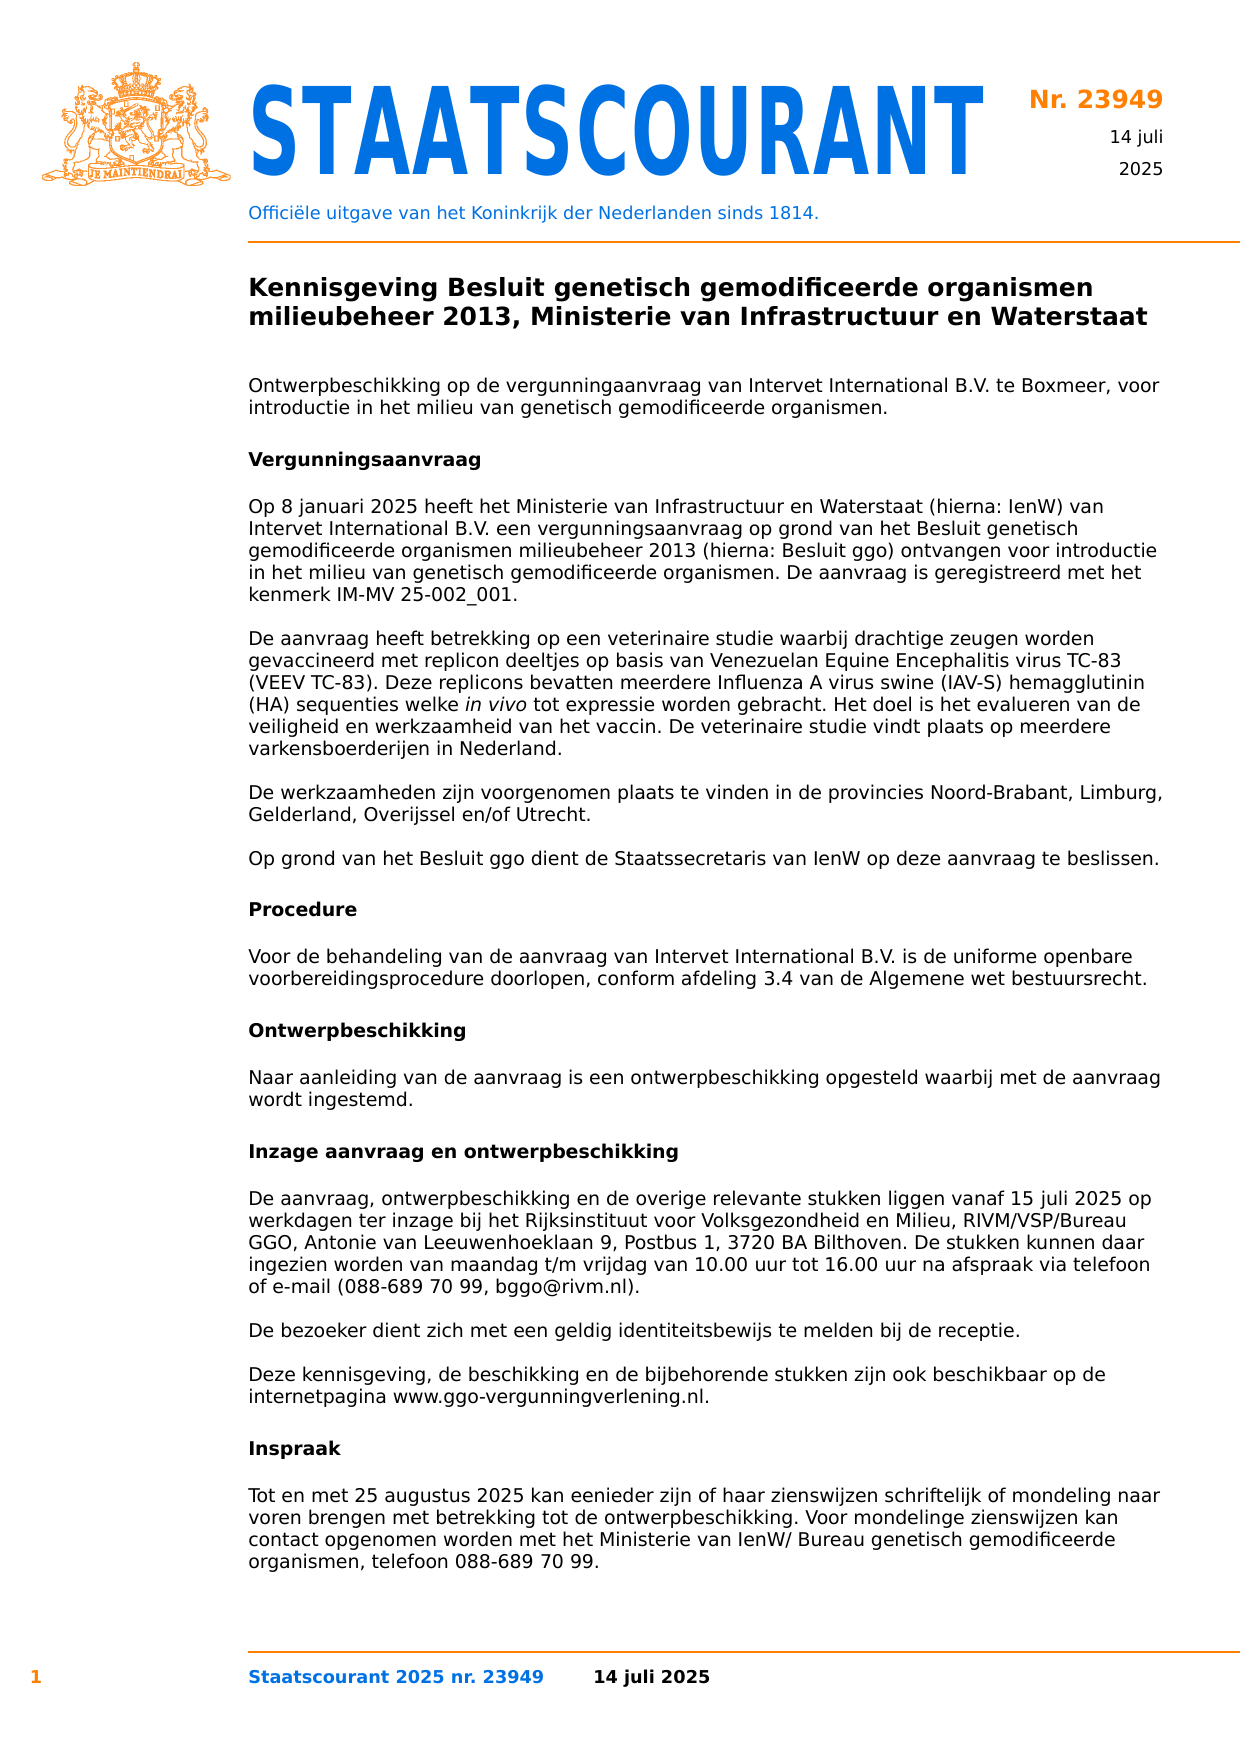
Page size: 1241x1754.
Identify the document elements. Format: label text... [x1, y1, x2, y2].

table_header STAATSCOURANT [248, 62, 998, 203]
text Tot en met 25 augustus 2025 kan eenieder zijn of haar zienswijzen schriftelijk of mondeling naar voren brengen met betrekking tot de ontwerpbeschikking. Voor mondelinge zienswijzen kan contact opgenomen worden met het Ministerie van IenW/ Bureau genetisch gemodificeerde organismen, telefoon 088-689 70 99. [248, 1485, 1163, 1573]
table_header Nr. 23949 [998, 62, 1240, 121]
subtitle Inzage aanvraag en ontwerpbeschikking [248, 1141, 1163, 1163]
table_header [25, 62, 248, 241]
text De bezoeker dient zich met een geldig identiteitsbewijs te melden bij de receptie. [248, 1320, 1163, 1342]
table_cell Officiële uitgave van het Koninkrijk der Nederlanden sinds 1814. [248, 203, 1240, 241]
text Voor de behandeling van de aanvraag van Intervet International B.V. is de uniforme openbare voorbereidingsprocedure doorlopen, conform afdeling 3.4 van de Algemene wet bestuursrecht. [248, 946, 1163, 990]
text Op grond van het Besluit ggo dient de Staatssecretaris van IenW op deze aanvraag te beslissen. [248, 847, 1163, 869]
text Op 8 januari 2025 heeft het Ministerie van Infrastructuur en Waterstaat (hierna: IenW) van Intervet International B.V. een vergunningsaanvraag op grond van het Besluit genetisch gemodificeerde organismen milieubeheer 2013 (hierna: Besluit ggo) ontvangen voor introductie in het milieu van genetisch gemodificeerde organismen. De aanvraag is geregistreerd met het kenmerk IM-MV 25-002_001. [248, 496, 1163, 606]
picture [41, 62, 231, 186]
subtitle Kennisgeving Besluit genetisch gemodificeerde organismen milieubeheer 2013, Ministerie van Infrastructuur en Waterstaat [248, 273, 1163, 331]
subtitle Vergunningsaanvraag [248, 449, 1163, 471]
text Ontwerpbeschikking op de vergunningaanvraag van Intervet International B.V. te Boxmeer, voor introductie in het milieu van genetisch gemodificeerde organismen. [248, 375, 1163, 419]
text Naar aanleiding van de aanvraag is een ontwerpbeschikking opgesteld waarbij met de aanvraag wordt ingestemd. [248, 1067, 1163, 1111]
subtitle Ontwerpbeschikking [248, 1020, 1163, 1042]
table_cell 14 juli [998, 121, 1240, 153]
subtitle Procedure [248, 899, 1163, 921]
subtitle Inspraak [248, 1438, 1163, 1460]
text Deze kennisgeving, de beschikking en de bijbehorende stukken zijn ook beschikbaar op de internetpagina www.ggo-vergunningverlening.nl. [248, 1364, 1163, 1408]
text De aanvraag, ontwerpbeschikking en de overige relevante stukken liggen vanaf 15 juli 2025 op werkdagen ter inzage bij het Rijksinstituut voor Volksgezondheid en Milieu, RIVM/VSP/Bureau GGO, Antonie van Leeuwenhoeklaan 9, Postbus 1, 3720 BA Bilthoven. De stukken kunnen daar ingezien worden van maandag t/m vrijdag van 10.00 uur tot 16.00 uur na afspraak via telefoon of e-mail (088-689 70 99, bggo@rivm.nl). [248, 1188, 1163, 1298]
text De aanvraag heeft betrekking op een veterinaire studie waarbij drachtige zeugen worden gevaccineerd met replicon deeltjes op basis van Venezuelan Equine Encephalitis virus TC-83 (VEEV TC-83). Deze replicons bevatten meerdere Influenza A virus swine (IAV-S) hemagglutinin (HA) sequenties welke in vivo tot expressie worden gebracht. Het doel is het evalueren van de veiligheid en werkzaamheid van het vaccin. De veterinaire studie vindt plaats op meerdere varkensboerderijen in Nederland. [248, 628, 1163, 760]
table_cell 2025 [998, 153, 1240, 203]
text De werkzaamheden zijn voorgenomen plaats te vinden in de provincies Noord-Brabant, Limburg, Gelderland, Overijssel en/of Utrecht. [248, 782, 1163, 826]
